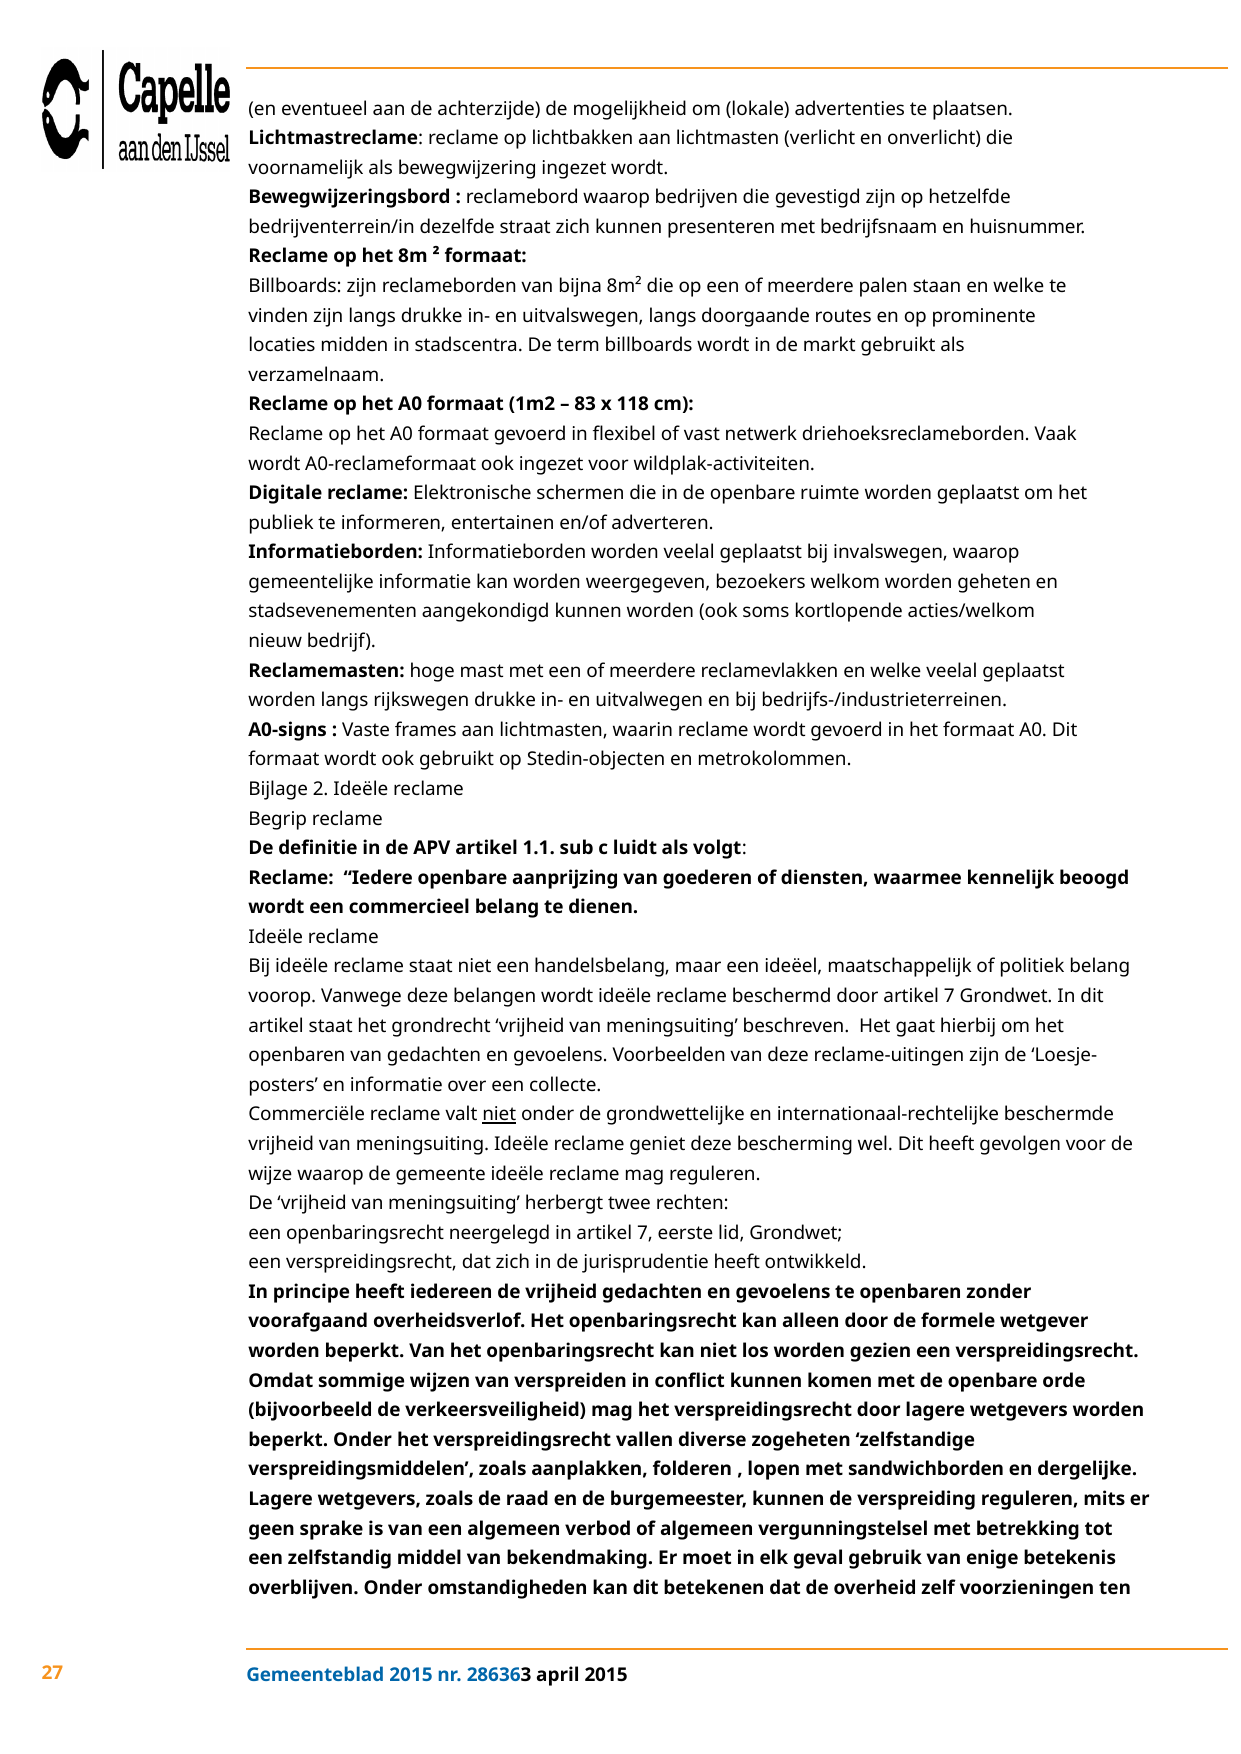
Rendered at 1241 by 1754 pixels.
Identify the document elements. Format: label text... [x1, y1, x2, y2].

text een verspreidingsrecht, dat zich in de jurisprudentie heeft ontwikkeld. [248, 1248, 1152, 1274]
text Reclame: “Iedere openbare aanprijzing van goederen of diensten, waarmee kennelijk beoogd wordt een commercieel belang te dienen. [248, 864, 1152, 919]
text Ideële reclame [248, 923, 1152, 949]
text Lichtmastreclame: reclame op lichtbakken aan lichtmasten (verlicht en onverlicht) die [248, 124, 1152, 150]
text Bijlage 2. Ideële reclame [248, 775, 1152, 801]
text Bewegwijzeringsbord : reclamebord waarop bedrijven die gevestigd zijn op hetzelfde [248, 183, 1152, 209]
text nieuw bedrijf). [248, 627, 1152, 653]
text Informatieborden: Informatieborden worden veelal geplaatst bij invalswegen, waarop [248, 538, 1152, 564]
text De ‘vrijheid van meningsuiting’ herbergt twee rechten: [248, 1189, 1152, 1215]
text Begrip reclame [248, 805, 1152, 831]
text Reclame op het 8m ² formaat: [248, 243, 1152, 268]
text stadsevenementen aangekondigd kunnen worden (ook soms kortlopende acties/welkom [248, 598, 1152, 623]
text vinden zijn langs drukke in- en uitvalswegen, langs doorgaande routes en op prominente [248, 302, 1152, 328]
text In principe heeft iedereen de vrijheid gedachten en gevoelens te openbaren zonder voorafgaand overheidsverlof. Het openbaringsrecht kan alleen door de formele wetgever worden beperkt. Van het openbaringsrecht kan niet los worden gezien een verspreidingsrecht. Omdat sommige wijzen van verspreiden in conflict kunnen komen met de openbare orde (bijvoorbeeld de verkeersveiligheid) mag het verspreidingsrecht door lagere wetgevers worden beperkt. Onder het verspreidingsrecht vallen diverse zogeheten ‘zelfstandige verspreidingsmiddelen’, zoals aanplakken, folderen , lopen met sandwichborden en dergelijke. Lagere wetgevers, zoals de raad en de burgemeester, kunnen de verspreiding reguleren, mits er geen sprake is van een algemeen verbod of algemeen vergunningstelsel met betrekking tot een zelfstandig middel van bekendmaking. Er moet in elk geval gebruik van enige betekenis overblijven. Onder omstandigheden kan dit betekenen dat de overheid zelf voorzieningen ten [248, 1278, 1152, 1600]
text Reclame op het A0 formaat (1m2 – 83 x 118 cm): [248, 391, 1152, 416]
text wordt A0-reclameformaat ook ingezet voor wildplak-activiteiten. [248, 450, 1152, 476]
text Digitale reclame: Elektronische schermen die in de openbare ruimte worden geplaatst om het [248, 479, 1152, 505]
text verzamelnaam. [248, 361, 1152, 387]
text bedrijventerrein/in dezelfde straat zich kunnen presenteren met bedrijfsnaam en huisnummer. [248, 213, 1152, 239]
text een openbaringsrecht neergelegd in artikel 7, eerste lid, Grondwet; [248, 1219, 1152, 1245]
text Reclame op het A0 formaat gevoerd in flexibel of vast netwerk driehoeksreclameborden. Vaak [248, 420, 1152, 446]
text Reclamemasten: hoge mast met een of meerdere reclamevlakken en welke veelal geplaatst [248, 657, 1152, 683]
text voornamelijk als bewegwijzering ingezet wordt. [248, 154, 1152, 180]
text worden langs rijkswegen drukke in- en uitvalwegen en bij bedrijfs-/industrieterreinen. [248, 686, 1152, 712]
text A0-signs : Vaste frames aan lichtmasten, waarin reclame wordt gevoerd in het formaat A0. Dit formaat wordt ook gebruikt op Stedin-objecten en metrokolommen. [248, 716, 1152, 771]
text Billboards: zijn reclameborden van bijna 8m² die op een of meerdere palen staan en welke te [248, 272, 1152, 298]
text (en eventueel aan de achterzijde) de mogelijkheid om (lokale) advertenties te plaatsen. [248, 95, 1152, 121]
picture [41, 47, 231, 172]
text publiek te informeren, entertainen en/of adverteren. [248, 509, 1152, 535]
text locaties midden in stadscentra. De term billboards wordt in de markt gebruikt als [248, 331, 1152, 357]
text Bij ideële reclame staat niet een handelsbelang, maar een ideëel, maatschappelijk of politiek belang voorop. Vanwege deze belangen wordt ideële reclame beschermd door artikel 7 Grondwet. In dit artikel staat het grondrecht ‘vrijheid van meningsuiting’ beschreven. Het gaat hierbij om het openbaren van gedachten en gevoelens. Voorbeelden van deze reclame-uitingen zijn de ‘Loesje-posters’ en informatie over een collecte. [248, 953, 1152, 1097]
text gemeentelijke informatie kan worden weergegeven, bezoekers welkom worden geheten en [248, 568, 1152, 594]
text Commerciële reclame valt niet onder de grondwettelijke en internationaal-rechtelijke beschermde vrijheid van meningsuiting. Ideële reclame geniet deze bescherming wel. Dit heeft gevolgen voor de wijze waarop de gemeente ideële reclame mag reguleren. [248, 1101, 1152, 1186]
text De definitie in de APV artikel 1.1. sub c luidt als volgt: [248, 834, 1152, 860]
